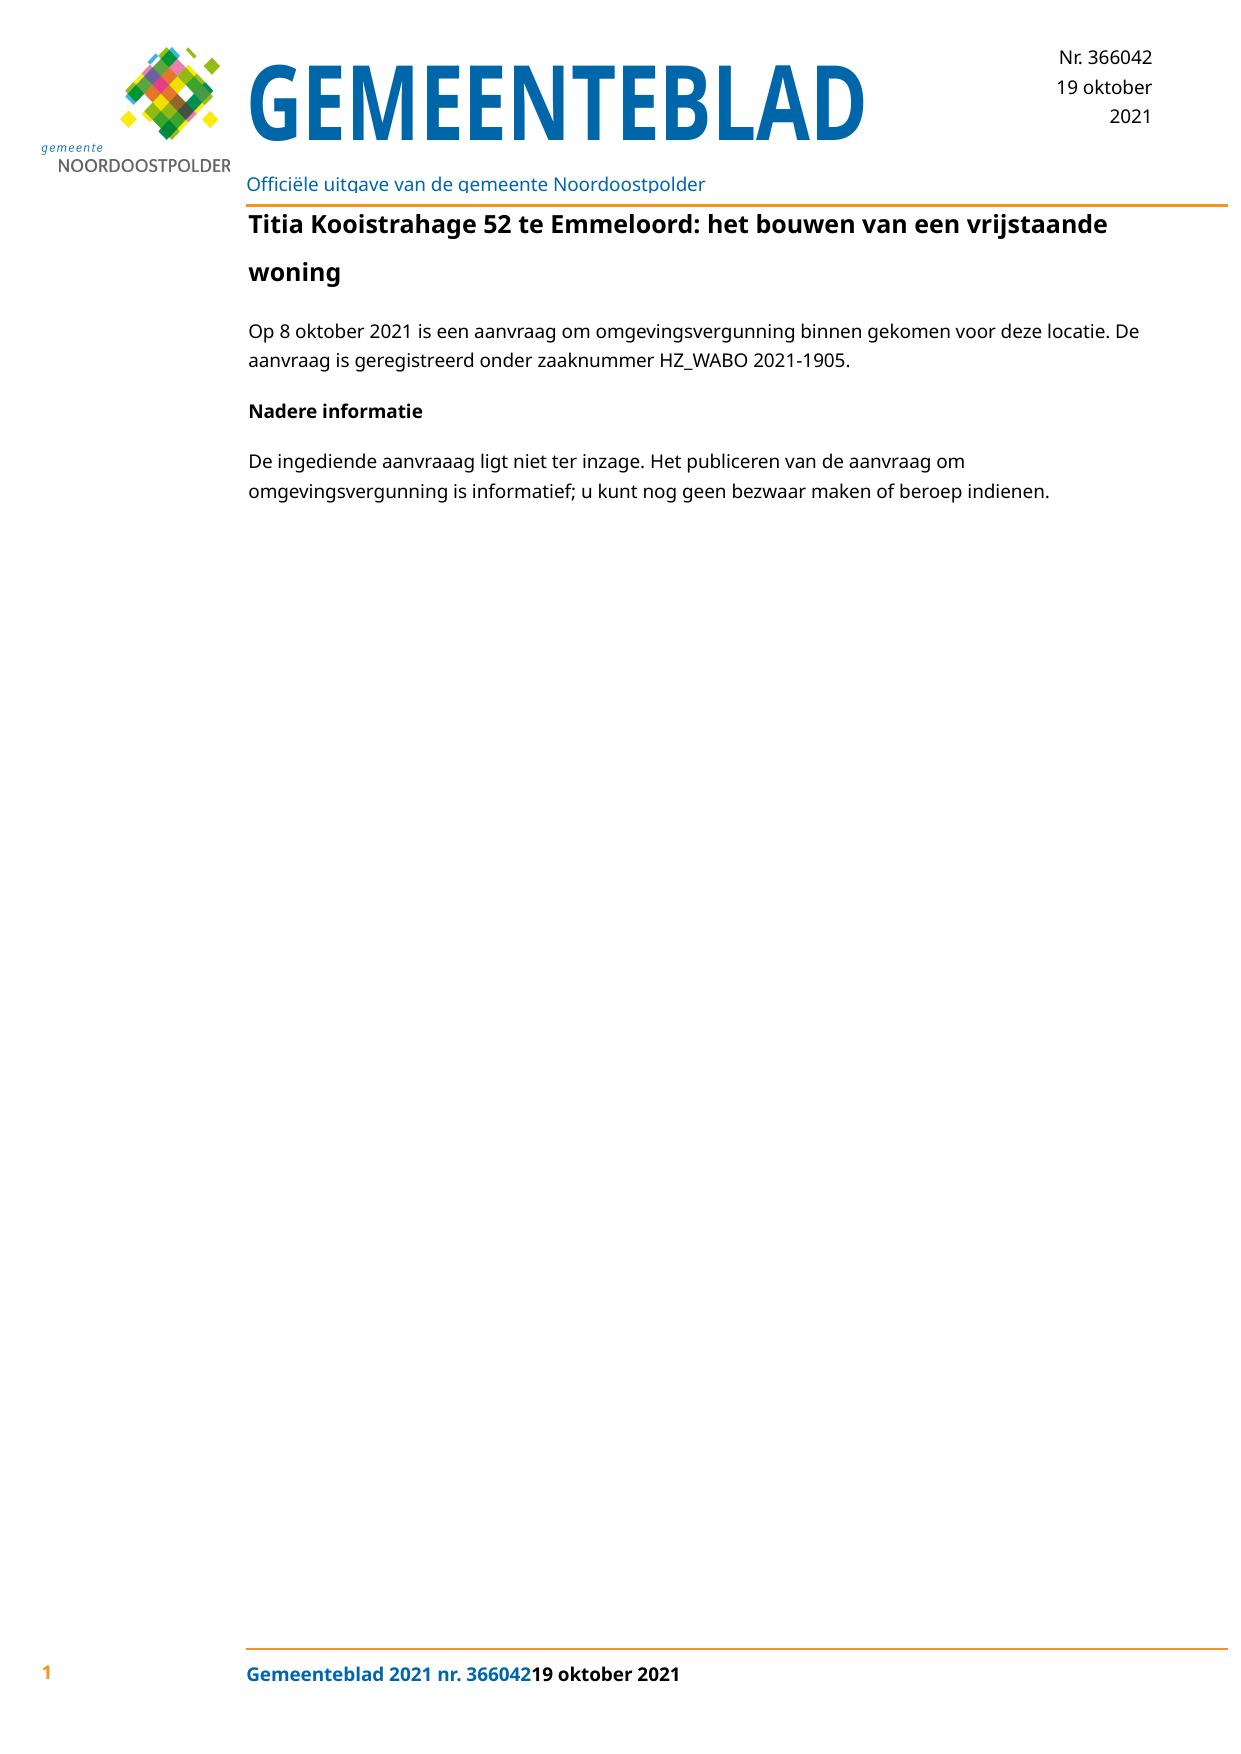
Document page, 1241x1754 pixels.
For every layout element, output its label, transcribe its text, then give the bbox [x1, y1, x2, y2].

text Titia Kooistrahage 52 te Emmeloord: het bouwen van een vrijstaande woning [248, 207, 1152, 288]
text Nadere informatie [248, 398, 1152, 424]
picture [41, 47, 231, 172]
text Op 8 oktober 2021 is een aanvraag om omgevingsvergunning binnen gekomen voor deze locatie. De aanvraag is geregistreerd onder zaaknummer HZ_WABO 2021-1905. [248, 318, 1152, 373]
text De ingediende aanvraaag ligt niet ter inzage. Het publiceren van de aanvraag om omgevingsvergunning is informatief; u kunt nog geen bezwaar maken of beroep indienen. [248, 448, 1152, 504]
